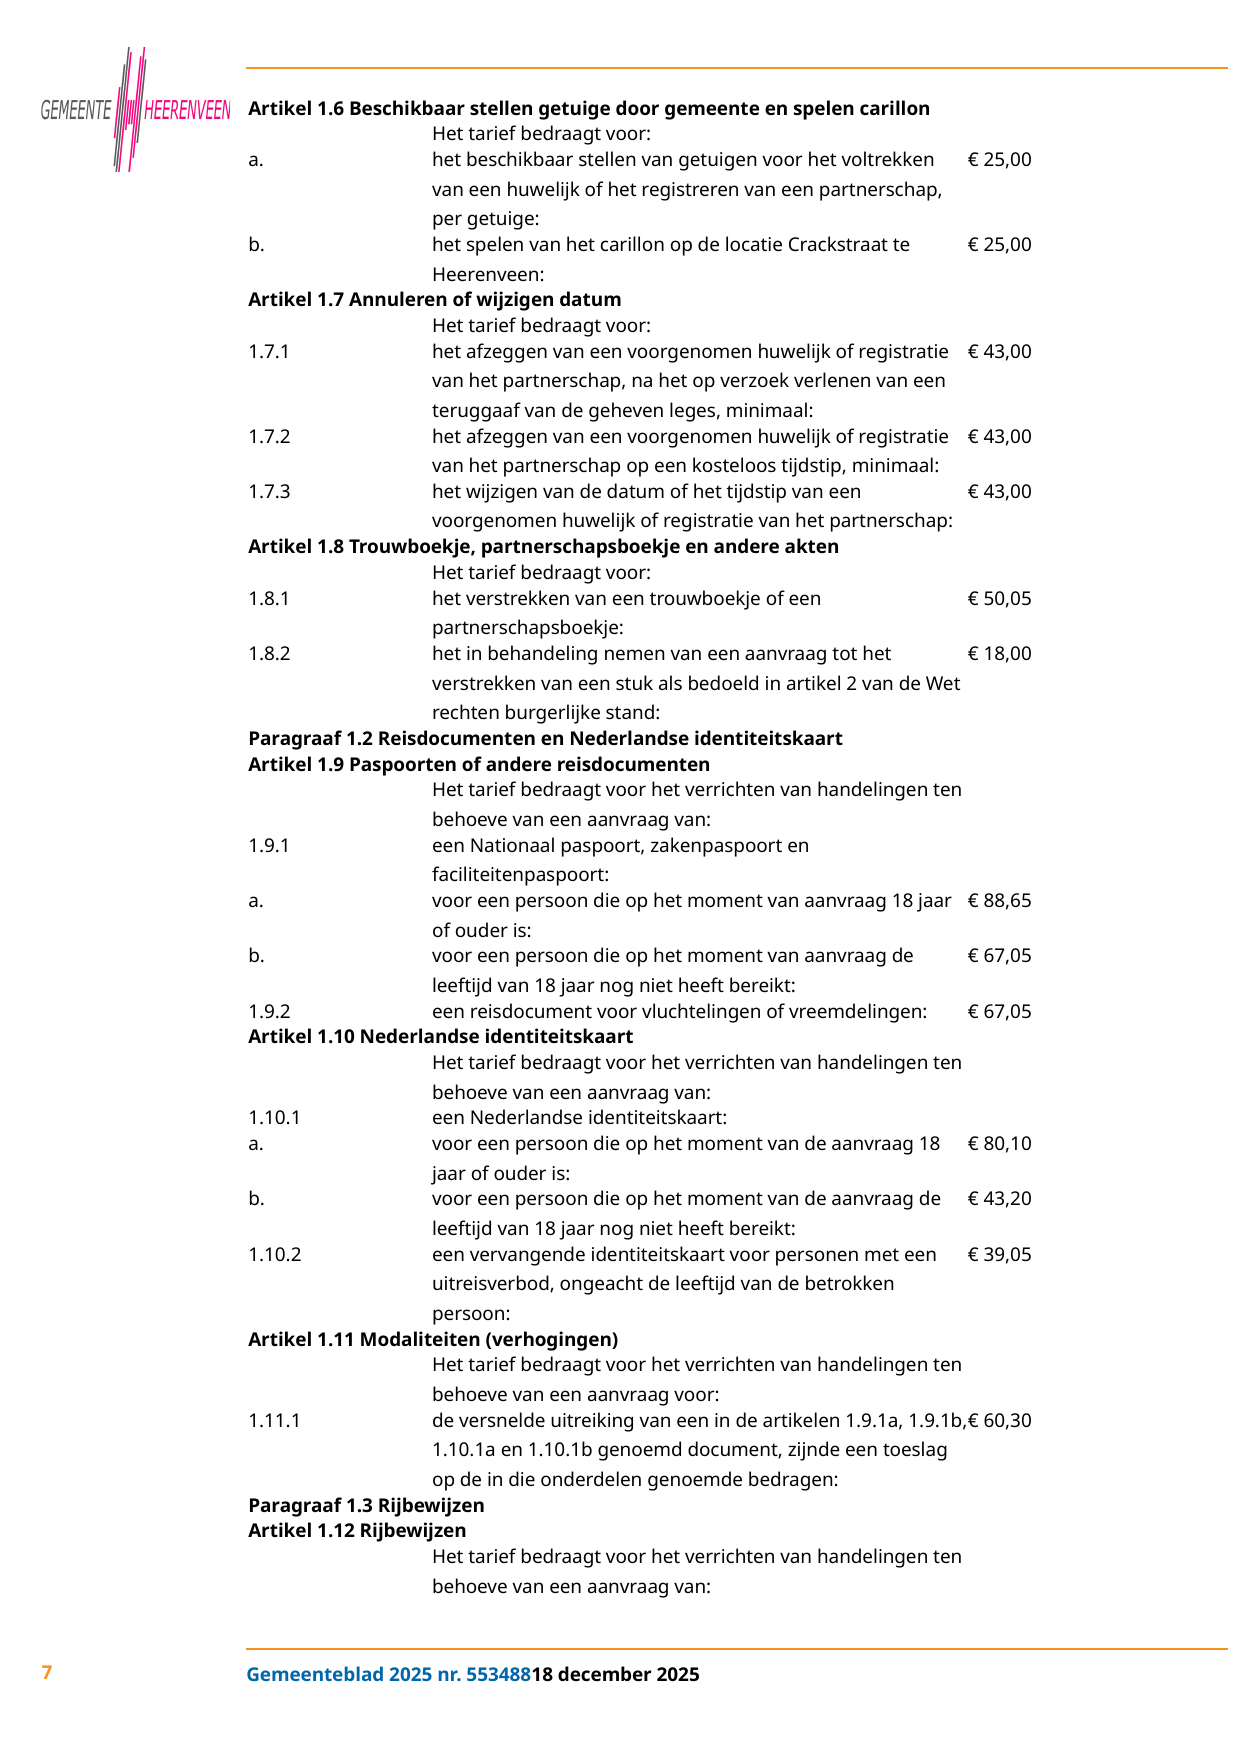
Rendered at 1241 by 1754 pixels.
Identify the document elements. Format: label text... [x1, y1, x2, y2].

table_cell [968, 1543, 1152, 1598]
table_cell [248, 312, 432, 338]
table_cell € 39,05 [968, 1241, 1152, 1326]
table_cell [968, 121, 1152, 146]
table_cell a. [248, 1130, 432, 1186]
table_cell voor een persoon die op het moment van aanvraag 18 jaar of ouder is: [432, 887, 968, 942]
table_cell Artikel 1.8 Trouwboekje, partnerschapsboekje en andere akten [248, 534, 1152, 559]
table_cell het beschikbaar stellen van getuigen voor het voltrekken van een huwelijk of het registreren van een partnerschap, per getuige: [432, 146, 968, 231]
table_cell Artikel 1.6 Beschikbaar stellen getuige door gemeente en spelen carillon [248, 95, 1152, 121]
table_cell de versnelde uitreiking van een in de artikelen 1.9.1a, 1.9.1b, 1.10.1a en 1.10.1b genoemd document, zijnde een toeslag op de in die onderdelen genoemde bedragen: [432, 1407, 968, 1492]
table_cell Het tarief bedraagt voor: [432, 559, 968, 585]
table_cell [968, 832, 1152, 887]
table_cell Artikel 1.10 Nederlandse identiteitskaart [248, 1024, 1152, 1049]
table_cell € 67,05 [968, 998, 1152, 1023]
table_cell [968, 559, 1152, 585]
table_cell het verstrekken van een trouwboekje of een partnerschapsboekje: [432, 585, 968, 640]
table_cell voor een persoon die op het moment van aanvraag de leeftijd van 18 jaar nog niet heeft bereikt: [432, 943, 968, 998]
table_cell Paragraaf 1.2 Reisdocumenten en Nederlandse identiteitskaart [248, 725, 1152, 751]
table_cell a. [248, 887, 432, 942]
table_cell Het tarief bedraagt voor: [432, 121, 968, 146]
table_cell 1.10.1 [248, 1105, 432, 1130]
table_cell [968, 312, 1152, 338]
table_cell b. [248, 943, 432, 998]
table_cell Artikel 1.7 Annuleren of wijzigen datum [248, 286, 1152, 312]
table_cell b. [248, 231, 432, 286]
table_cell Het tarief bedraagt voor het verrichten van handelingen ten behoeve van een aanvraag van: [432, 1049, 968, 1104]
table_cell Het tarief bedraagt voor het verrichten van handelingen ten behoeve van een aanvraag van: [432, 777, 968, 832]
table_cell € 80,10 [968, 1130, 1152, 1186]
table_cell [248, 777, 432, 832]
table_cell het afzeggen van een voorgenomen huwelijk of registratie van het partnerschap, na het op verzoek verlenen van een teruggaaf van de geheven leges, minimaal: [432, 338, 968, 423]
table_cell Het tarief bedraagt voor: [432, 312, 968, 338]
table_cell € 67,05 [968, 943, 1152, 998]
table_cell Artikel 1.9 Paspoorten of andere reisdocumenten [248, 751, 1152, 777]
table_cell Artikel 1.12 Rijbewijzen [248, 1518, 1152, 1543]
table_cell een Nationaal paspoort, zakenpaspoort en faciliteitenpaspoort: [432, 832, 968, 887]
table_cell € 60,30 [968, 1407, 1152, 1492]
table_cell [248, 1543, 432, 1598]
table_cell € 43,00 [968, 478, 1152, 533]
table_cell 1.8.2 [248, 640, 432, 725]
table_cell € 43,20 [968, 1186, 1152, 1241]
table_cell een Nederlandse identiteitskaart: [432, 1105, 968, 1130]
table_cell het wijzigen van de datum of het tijdstip van een voorgenomen huwelijk of registratie van het partnerschap: [432, 478, 968, 533]
table_cell € 50,05 [968, 585, 1152, 640]
table_cell 1.9.1 [248, 832, 432, 887]
table_cell 1.7.3 [248, 478, 432, 533]
table_cell een vervangende identiteitskaart voor personen met een uitreisverbod, ongeacht de leeftijd van de betrokken persoon: [432, 1241, 968, 1326]
table_cell [968, 1105, 1152, 1130]
table_cell Het tarief bedraagt voor het verrichten van handelingen ten behoeve van een aanvraag van: [432, 1543, 968, 1598]
table_cell [248, 1049, 432, 1104]
table_cell 1.8.1 [248, 585, 432, 640]
table_cell € 18,00 [968, 640, 1152, 725]
table_cell € 25,00 [968, 231, 1152, 286]
table_cell voor een persoon die op het moment van de aanvraag de leeftijd van 18 jaar nog niet heeft bereikt: [432, 1186, 968, 1241]
picture [41, 47, 231, 172]
table_cell [248, 121, 432, 146]
table_cell het spelen van het carillon op de locatie Crackstraat te Heerenveen: [432, 231, 968, 286]
table_cell 1.11.1 [248, 1407, 432, 1492]
table_cell voor een persoon die op het moment van de aanvraag 18 jaar of ouder is: [432, 1130, 968, 1186]
table_cell een reisdocument voor vluchtelingen of vreemdelingen: [432, 998, 968, 1023]
table_cell € 25,00 [968, 146, 1152, 231]
table_cell 1.7.1 [248, 338, 432, 423]
table_cell Artikel 1.11 Modaliteiten (verhogingen) [248, 1326, 1152, 1352]
table_cell het in behandeling nemen van een aanvraag tot het verstrekken van een stuk als bedoeld in artikel 2 van de Wet rechten burgerlijke stand: [432, 640, 968, 725]
table_cell [968, 777, 1152, 832]
table_cell [968, 1352, 1152, 1407]
table_cell [248, 559, 432, 585]
table_cell [248, 1352, 432, 1407]
table_cell [968, 1049, 1152, 1104]
table_cell het afzeggen van een voorgenomen huwelijk of registratie van het partnerschap op een kosteloos tijdstip, minimaal: [432, 423, 968, 478]
table_cell a. [248, 146, 432, 231]
table_cell € 88,65 [968, 887, 1152, 942]
table_cell 1.9.2 [248, 998, 432, 1023]
table_cell Paragraaf 1.3 Rijbewijzen [248, 1492, 1152, 1517]
table_cell b. [248, 1186, 432, 1241]
table_cell € 43,00 [968, 423, 1152, 478]
table_cell 1.10.2 [248, 1241, 432, 1326]
table_cell Het tarief bedraagt voor het verrichten van handelingen ten behoeve van een aanvraag voor: [432, 1352, 968, 1407]
table_cell € 43,00 [968, 338, 1152, 423]
table_cell 1.7.2 [248, 423, 432, 478]
